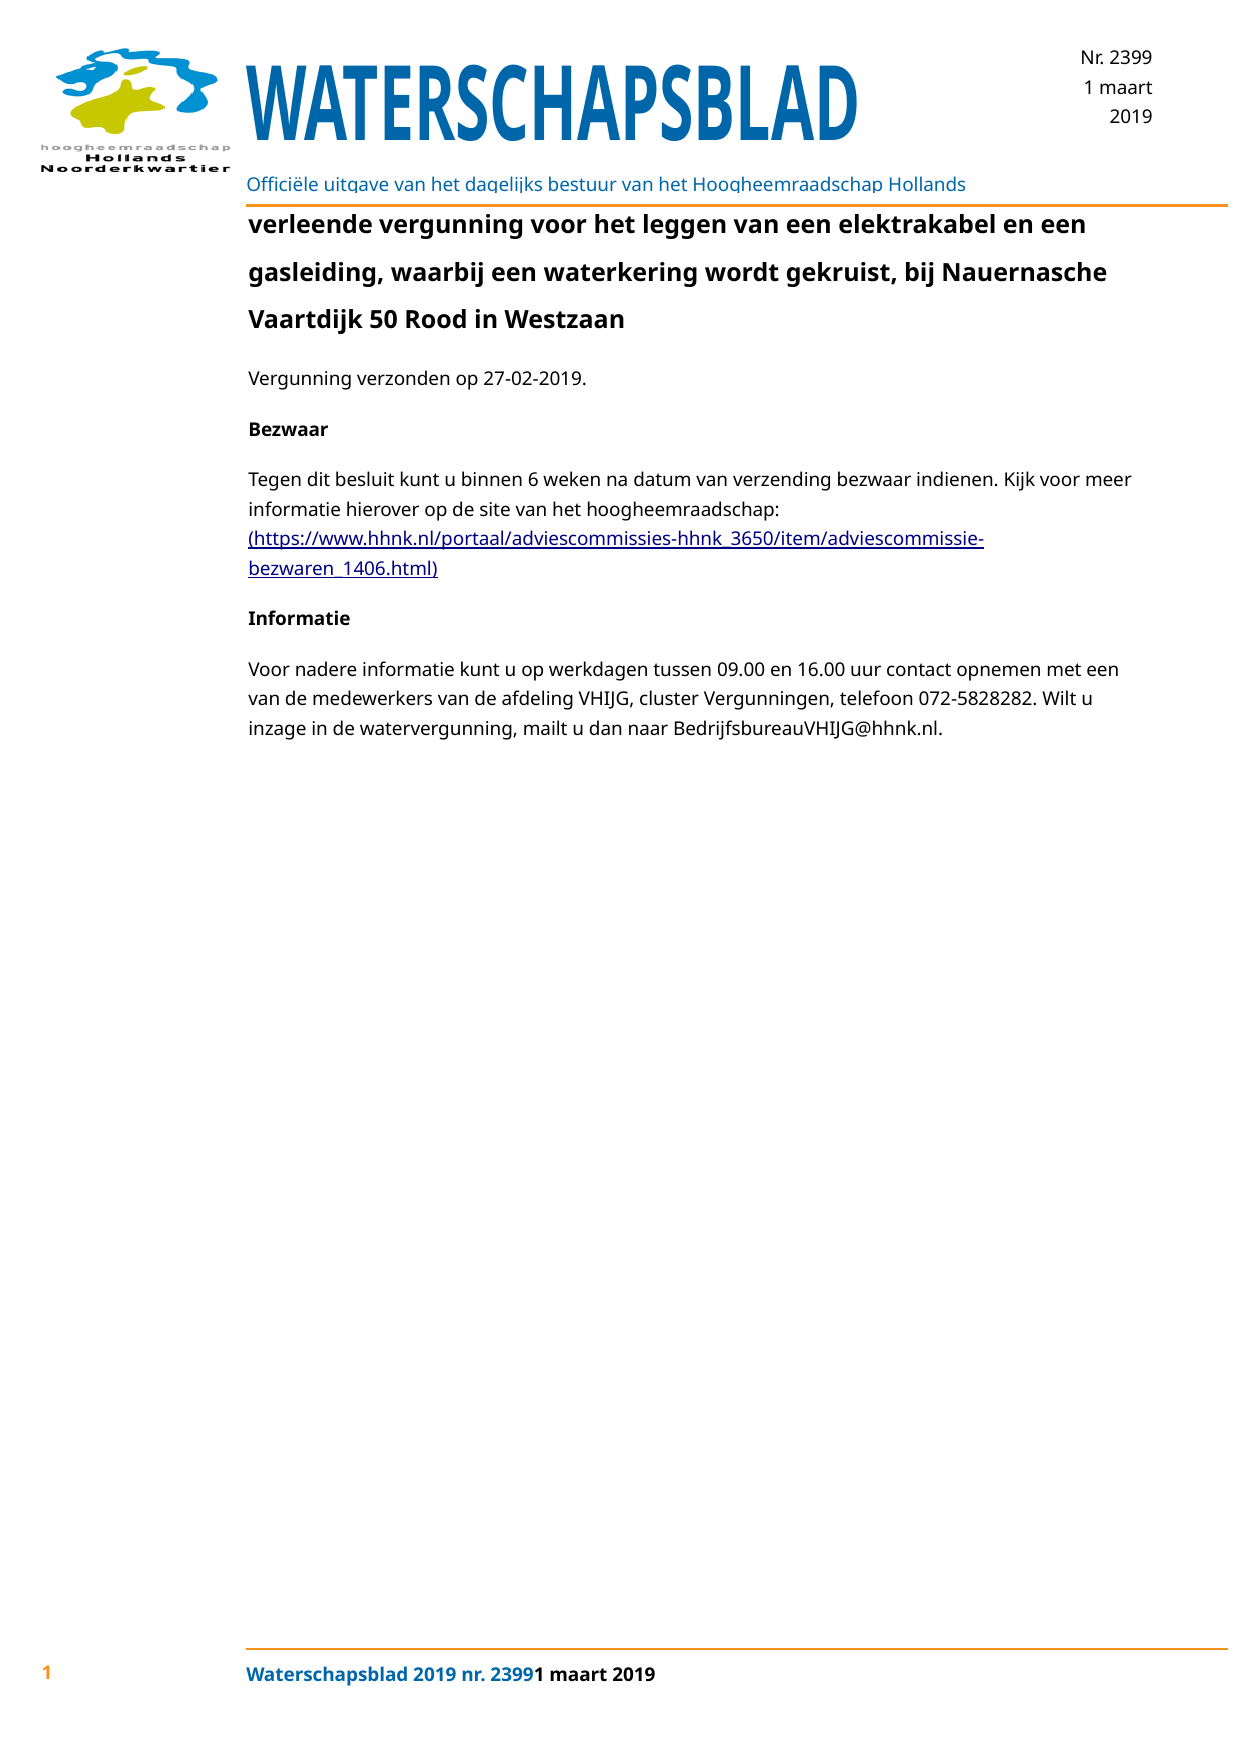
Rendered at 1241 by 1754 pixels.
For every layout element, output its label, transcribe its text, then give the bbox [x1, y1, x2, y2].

text Vergunning verzonden op 27-02-2019. [248, 366, 1152, 391]
text Bezwaar [248, 416, 1152, 442]
text Tegen dit besluit kunt u binnen 6 weken na datum van verzending bezwaar indienen. Kijk voor meer informatie hierover op de site van het hoogheemraadschap: (https://www.hhnk.nl/portaal/adviescommissies-hhnk_3650/item/adviescommissie-bezwaren_1406.html) [248, 466, 1152, 581]
text Informatie [248, 606, 1152, 631]
picture [41, 47, 231, 172]
text verleende vergunning voor het leggen van een elektrakabel en een gasleiding, waarbij een waterkering wordt gekruist, bij Nauernasche Vaartdijk 50 Rood in Westzaan [248, 207, 1152, 336]
text Voor nadere informatie kunt u op werkdagen tussen 09.00 en 16.00 uur contact opnemen met een van de medewerkers van de afdeling VHIJG, cluster Vergunningen, telefoon 072-5828282. Wilt u inzage in de watervergunning, mailt u dan naar BedrijfsbureauVHIJG@hhnk.nl. [248, 656, 1152, 741]
